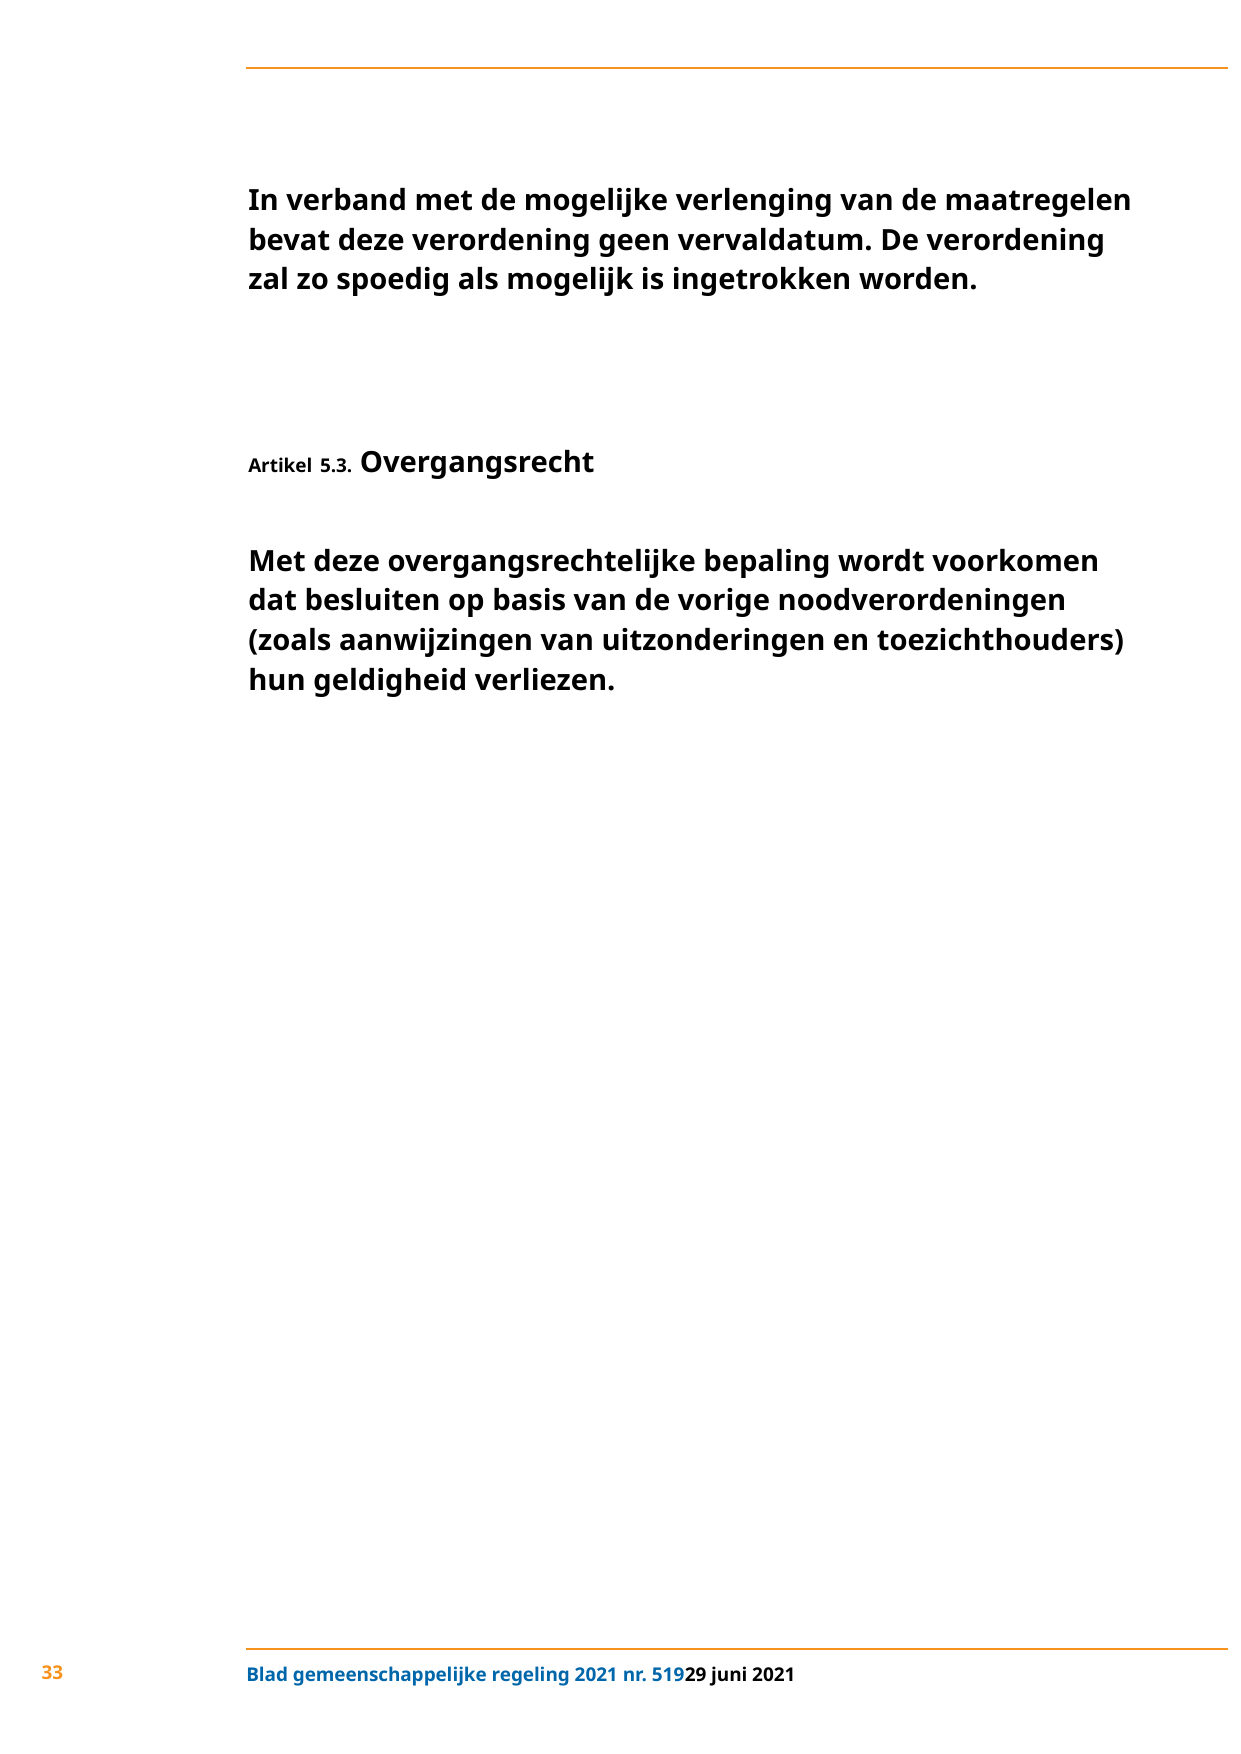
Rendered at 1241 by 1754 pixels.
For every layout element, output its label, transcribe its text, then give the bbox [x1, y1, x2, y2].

text Artikel 5.3. Overgangsrecht [248, 442, 1152, 481]
text In verband met de mogelijke verlenging van de maatregelen bevat deze verordening geen vervaldatum. De verordening zal zo spoedig als mogelijk is ingetrokken worden. [248, 179, 1152, 298]
picture [41, 47, 231, 172]
text Met deze overgangsrechtelijke bepaling wordt voorkomen dat besluiten op basis van de vorige noodverordeningen (zoals aanwijzingen van uitzonderingen en toezichthouders) hun geldigheid verliezen. [248, 540, 1152, 699]
